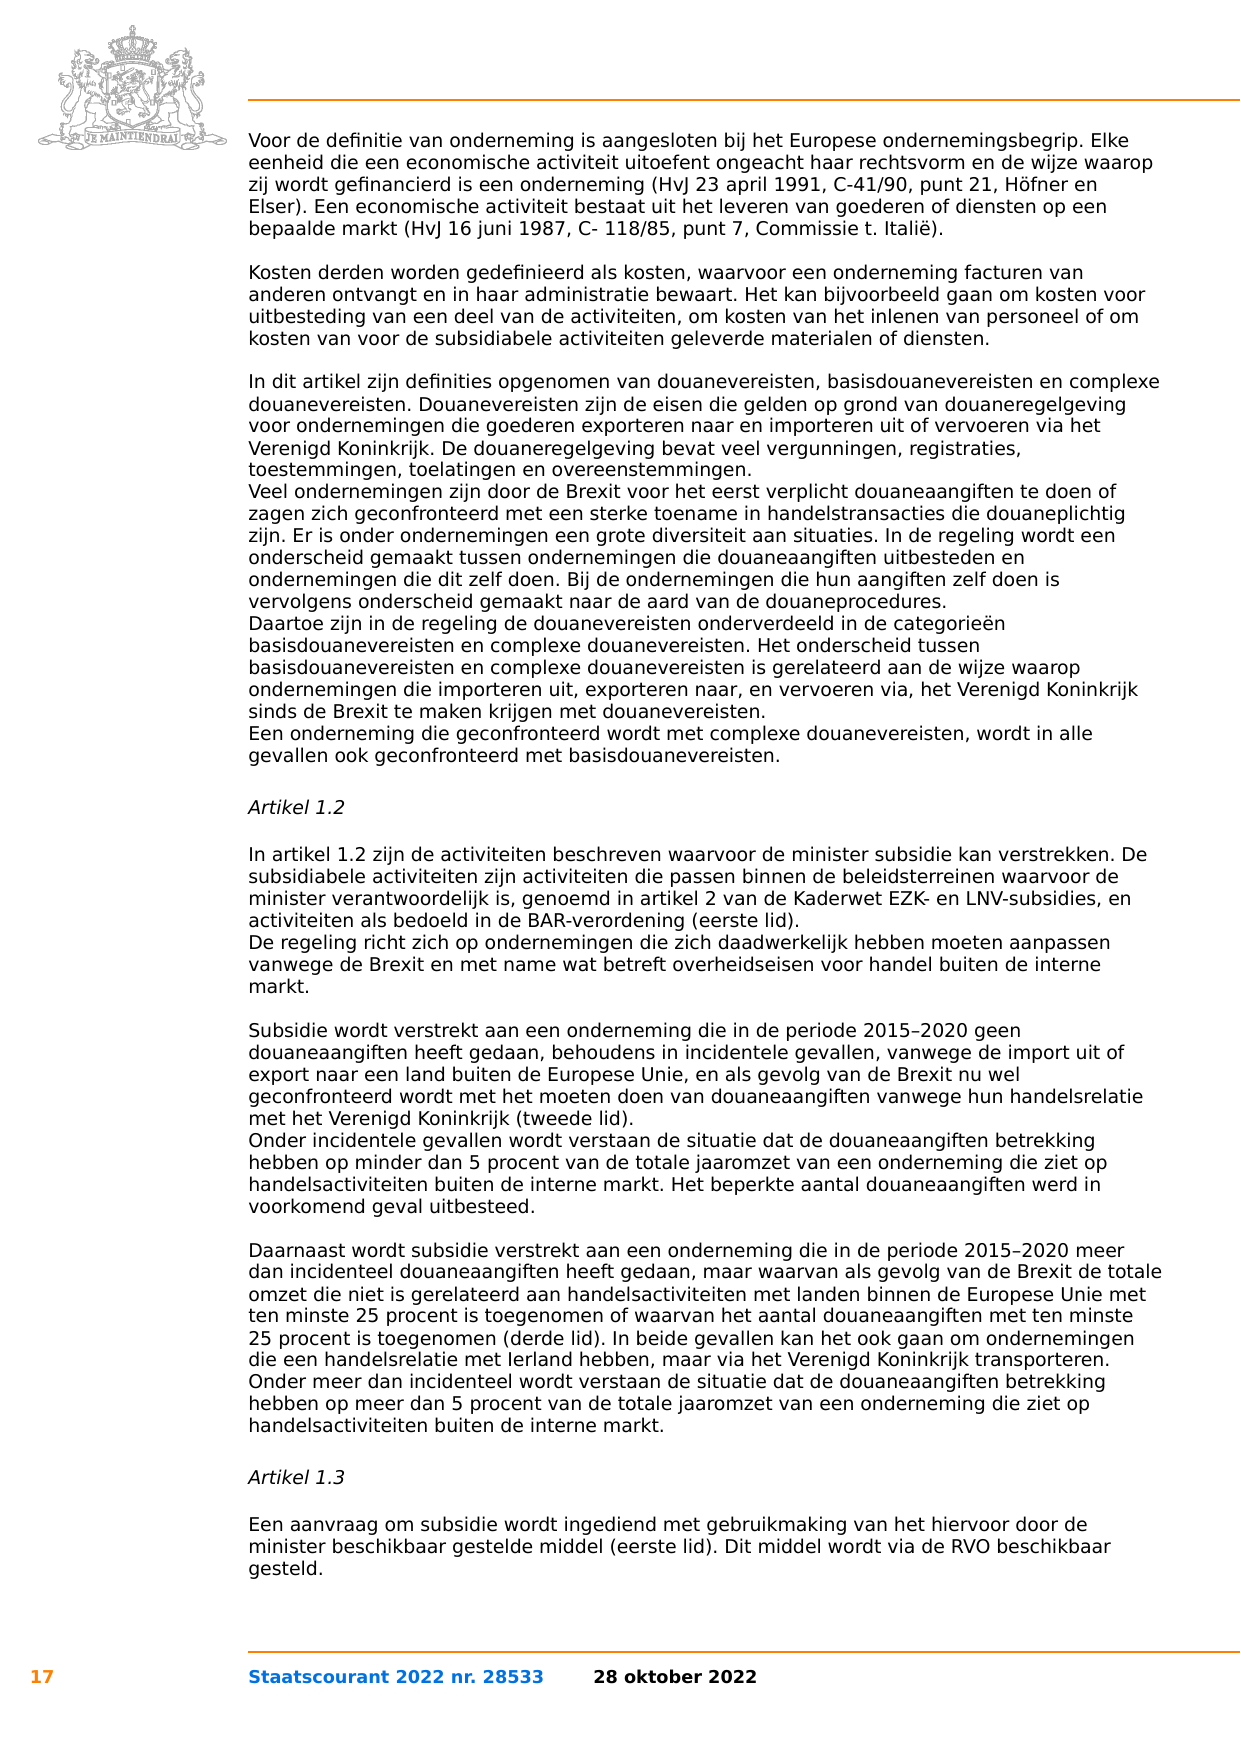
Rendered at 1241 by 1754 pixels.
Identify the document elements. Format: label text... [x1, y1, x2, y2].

text Voor de definitie van onderneming is aangesloten bij het Europese ondernemingsbegrip. Elke eenheid die een economische activiteit uitoefent ongeacht haar rechtsvorm en de wijze waarop zij wordt gefinancierd is een onderneming (HvJ 23 april 1991, C-41/90, punt 21, Höfner en Elser). Een economische activiteit bestaat uit het leveren van goederen of diensten op een bepaalde markt (HvJ 16 juni 1987, C- 118/85, punt 7, Commissie t. Italië). [248, 130, 1163, 240]
text Kosten derden worden gedefinieerd als kosten, waarvoor een onderneming facturen van anderen ontvangt en in haar administratie bewaart. Het kan bijvoorbeeld gaan om kosten voor uitbesteding van een deel van de activiteiten, om kosten van het inlenen van personeel of om kosten van voor de subsidiabele activiteiten geleverde materialen of diensten. [248, 262, 1163, 349]
text De regeling richt zich op ondernemingen die zich daadwerkelijk hebben moeten aanpassen vanwege de Brexit en met name wat betreft overheidseisen voor handel buiten de interne markt. [248, 932, 1163, 998]
subtitle Artikel 1.2 [248, 797, 1163, 819]
subtitle Artikel 1.3 [248, 1467, 1163, 1489]
text Onder meer dan incidenteel wordt verstaan de situatie dat de douaneaangiften betrekking hebben op meer dan 5 procent van de totale jaaromzet van een onderneming die ziet op handelsactiviteiten buiten de interne markt. [248, 1371, 1163, 1437]
picture [38, 25, 227, 150]
text In dit artikel zijn definities opgenomen van douanevereisten, basisdouanevereisten en complexe douanevereisten. Douanevereisten zijn de eisen die gelden op grond van douaneregelgeving voor ondernemingen die goederen exporteren naar en importeren uit of vervoeren via het Verenigd Koninkrijk. De douaneregelgeving bevat veel vergunningen, registraties, toestemmingen, toelatingen en overeenstemmingen. [248, 371, 1163, 481]
text In artikel 1.2 zijn de activiteiten beschreven waarvoor de minister subsidie kan verstrekken. De subsidiabele activiteiten zijn activiteiten die passen binnen de beleidsterreinen waarvoor de minister verantwoordelijk is, genoemd in artikel 2 van de Kaderwet EZK- en LNV-subsidies, en activiteiten als bedoeld in de BAR-verordening (eerste lid). [248, 844, 1163, 932]
text Onder incidentele gevallen wordt verstaan de situatie dat de douaneaangiften betrekking hebben op minder dan 5 procent van de totale jaaromzet van een onderneming die ziet op handelsactiviteiten buiten de interne markt. Het beperkte aantal douaneaangiften werd in voorkomend geval uitbesteed. [248, 1130, 1163, 1218]
text Daarnaast wordt subsidie verstrekt aan een onderneming die in de periode 2015–2020 meer dan incidenteel douaneaangiften heeft gedaan, maar waarvan als gevolg van de Brexit de totale omzet die niet is gerelateerd aan handelsactiviteiten met landen binnen de Europese Unie met ten minste 25 procent is toegenomen of waarvan het aantal douaneaangiften met ten minste 25 procent is toegenomen (derde lid). In beide gevallen kan het ook gaan om ondernemingen die een handelsrelatie met Ierland hebben, maar via het Verenigd Koninkrijk transporteren. [248, 1239, 1163, 1371]
text Subsidie wordt verstrekt aan een onderneming die in de periode 2015–2020 geen douaneaangiften heeft gedaan, behoudens in incidentele gevallen, vanwege de import uit of export naar een land buiten de Europese Unie, en als gevolg van de Brexit nu wel geconfronteerd wordt met het moeten doen van douaneaangiften vanwege hun handelsrelatie met het Verenigd Koninkrijk (tweede lid). [248, 1020, 1163, 1130]
text Een aanvraag om subsidie wordt ingediend met gebruikmaking van het hiervoor door de minister beschikbaar gestelde middel (eerste lid). Dit middel wordt via de RVO beschikbaar gesteld. [248, 1514, 1163, 1580]
text Daartoe zijn in de regeling de douanevereisten onderverdeeld in de categorieën basisdouanevereisten en complexe douanevereisten. Het onderscheid tussen basisdouanevereisten en complexe douanevereisten is gerelateerd aan de wijze waarop ondernemingen die importeren uit, exporteren naar, en vervoeren via, het Verenigd Koninkrijk sinds de Brexit te maken krijgen met douanevereisten. [248, 613, 1163, 723]
text Veel ondernemingen zijn door de Brexit voor het eerst verplicht douaneaangiften te doen of zagen zich geconfronteerd met een sterke toename in handelstransacties die douaneplichtig zijn. Er is onder ondernemingen een grote diversiteit aan situaties. In de regeling wordt een onderscheid gemaakt tussen ondernemingen die douaneaangiften uitbesteden en ondernemingen die dit zelf doen. Bij de ondernemingen die hun aangiften zelf doen is vervolgens onderscheid gemaakt naar de aard van de douaneprocedures. [248, 481, 1163, 613]
text Een onderneming die geconfronteerd wordt met complexe douanevereisten, wordt in alle gevallen ook geconfronteerd met basisdouanevereisten. [248, 723, 1163, 767]
